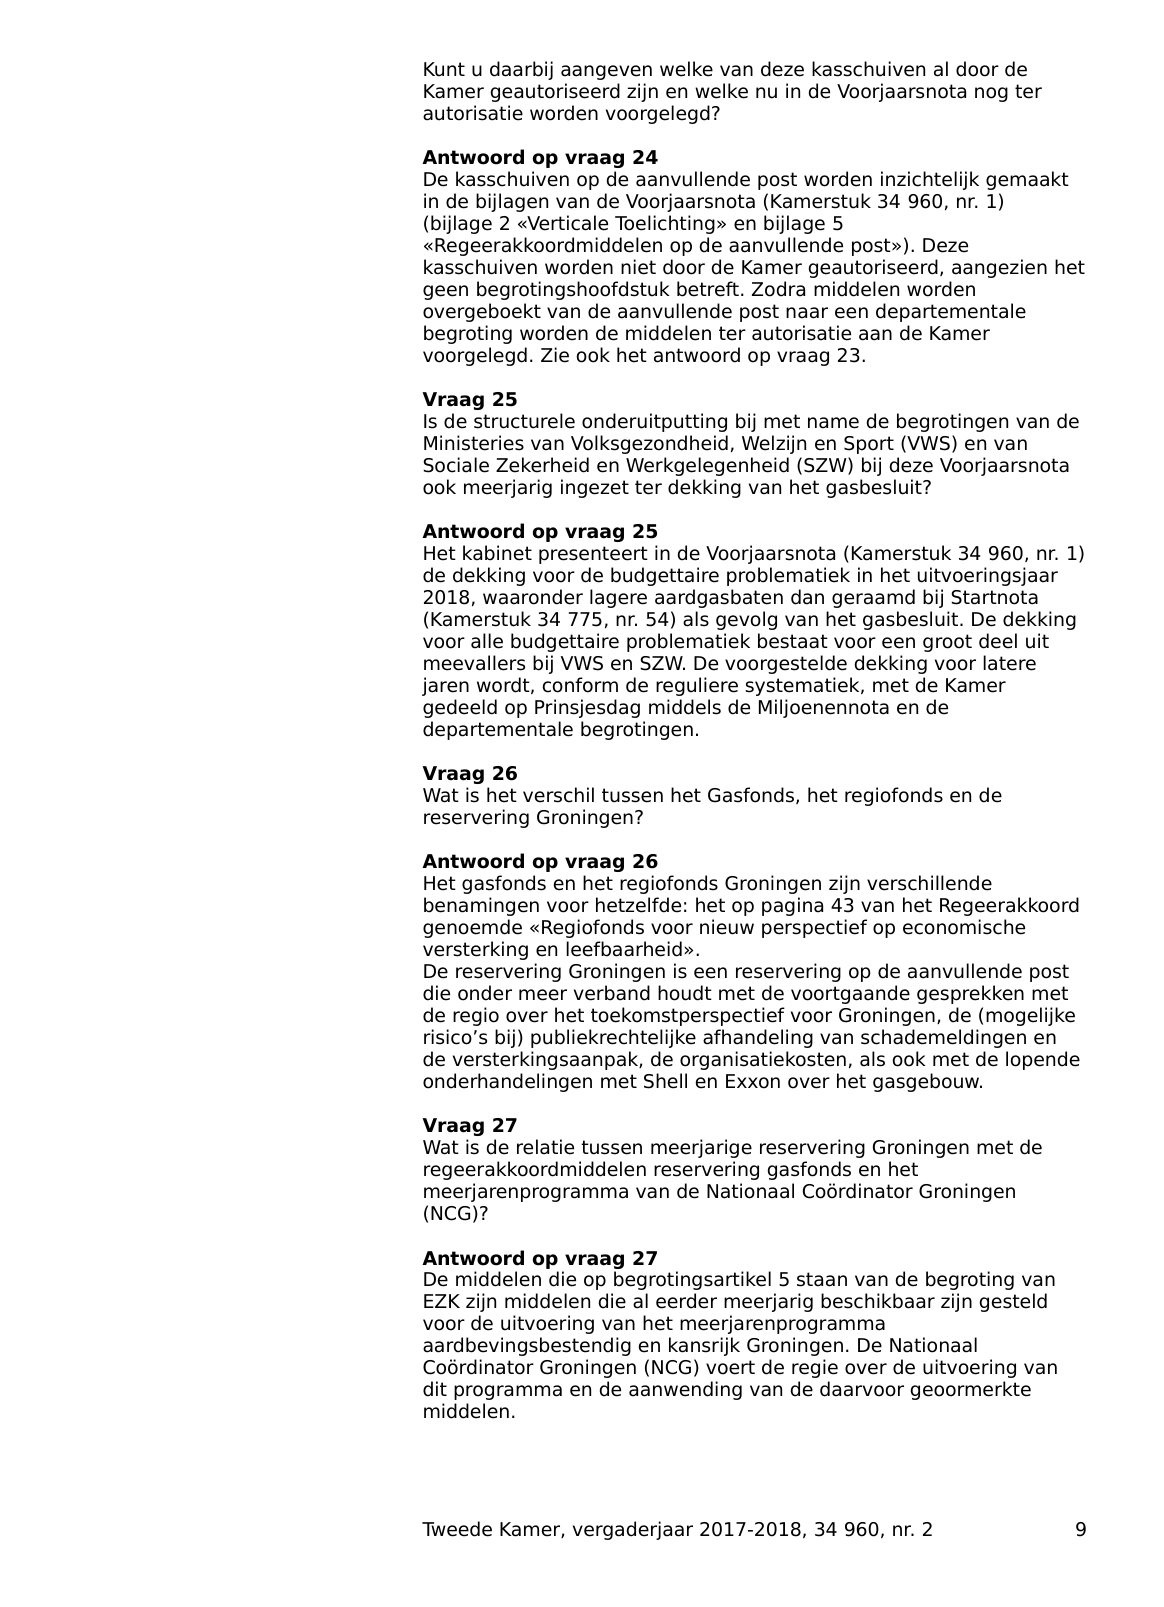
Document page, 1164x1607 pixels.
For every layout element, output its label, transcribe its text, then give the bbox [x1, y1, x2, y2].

text Antwoord op vraag 26 [422, 851, 1087, 873]
text Het gasfonds en het regiofonds Groningen zijn verschillende benamingen voor hetzelfde: het op pagina 43 van het Regeerakkoord genoemde «Regiofonds voor nieuw perspectief op economische versterking en leefbaarheid». [422, 873, 1087, 961]
text Antwoord op vraag 27 [422, 1247, 1087, 1269]
text Antwoord op vraag 25 [422, 521, 1087, 543]
text Het kabinet presenteert in de Voorjaarsnota (Kamerstuk 34 960, nr. 1) de dekking voor de budgettaire problematiek in het uitvoeringsjaar 2018, waaronder lagere aardgasbaten dan geraamd bij Startnota (Kamerstuk 34 775, nr. 54) als gevolg van het gasbesluit. De dekking voor alle budgettaire problematiek bestaat voor een groot deel uit meevallers bij VWS en SZW. De voorgestelde dekking voor latere jaren wordt, conform de reguliere systematiek, met de Kamer gedeeld op Prinsjesdag middels de Miljoenennota en de departementale begrotingen. [422, 543, 1087, 741]
text Antwoord op vraag 24 [422, 147, 1087, 169]
text De reservering Groningen is een reservering op de aanvullende post die onder meer verband houdt met de voortgaande gesprekken met de regio over het toekomstperspectief voor Groningen, de (mogelijke risico’s bij) publiekrechtelijke afhandeling van schademeldingen en de versterkingsaanpak, de organisatiekosten, als ook met de lopende onderhandelingen met Shell en Exxon over het gasgebouw. [422, 961, 1087, 1093]
text Wat is de relatie tussen meerjarige reservering Groningen met de regeerakkoordmiddelen reservering gasfonds en het meerjarenprogramma van de Nationaal Coördinator Groningen (NCG)? [422, 1137, 1087, 1225]
text Kunt u daarbij aangeven welke van deze kasschuiven al door de Kamer geautoriseerd zijn en welke nu in de Voorjaarsnota nog ter autorisatie worden voorgelegd? [422, 59, 1087, 125]
text Vraag 25 [422, 389, 1087, 411]
text Wat is het verschil tussen het Gasfonds, het regiofonds en de reservering Groningen? [422, 785, 1087, 829]
text Is de structurele onderuitputting bij met name de begrotingen van de Ministeries van Volksgezondheid, Welzijn en Sport (VWS) en van Sociale Zekerheid en Werkgelegenheid (SZW) bij deze Voorjaarsnota ook meerjarig ingezet ter dekking van het gasbesluit? [422, 411, 1087, 499]
text Vraag 26 [422, 763, 1087, 785]
text De middelen die op begrotingsartikel 5 staan van de begroting van EZK zijn middelen die al eerder meerjarig beschikbaar zijn gesteld voor de uitvoering van het meerjarenprogramma aardbevingsbestendig en kansrijk Groningen. De Nationaal Coördinator Groningen (NCG) voert de regie over de uitvoering van dit programma en de aanwending van de daarvoor geoormerkte middelen. [422, 1269, 1087, 1423]
text De kasschuiven op de aanvullende post worden inzichtelijk gemaakt in de bijlagen van de Voorjaarsnota (Kamerstuk 34 960, nr. 1) (bijlage 2 «Verticale Toelichting» en bijlage 5 «Regeerakkoordmiddelen op de aanvullende post»). Deze kasschuiven worden niet door de Kamer geautoriseerd, aangezien het geen begrotingshoofdstuk betreft. Zodra middelen worden overgeboekt van de aanvullende post naar een departementale begroting worden de middelen ter autorisatie aan de Kamer voorgelegd. Zie ook het antwoord op vraag 23. [422, 169, 1087, 367]
text Vraag 27 [422, 1115, 1087, 1137]
